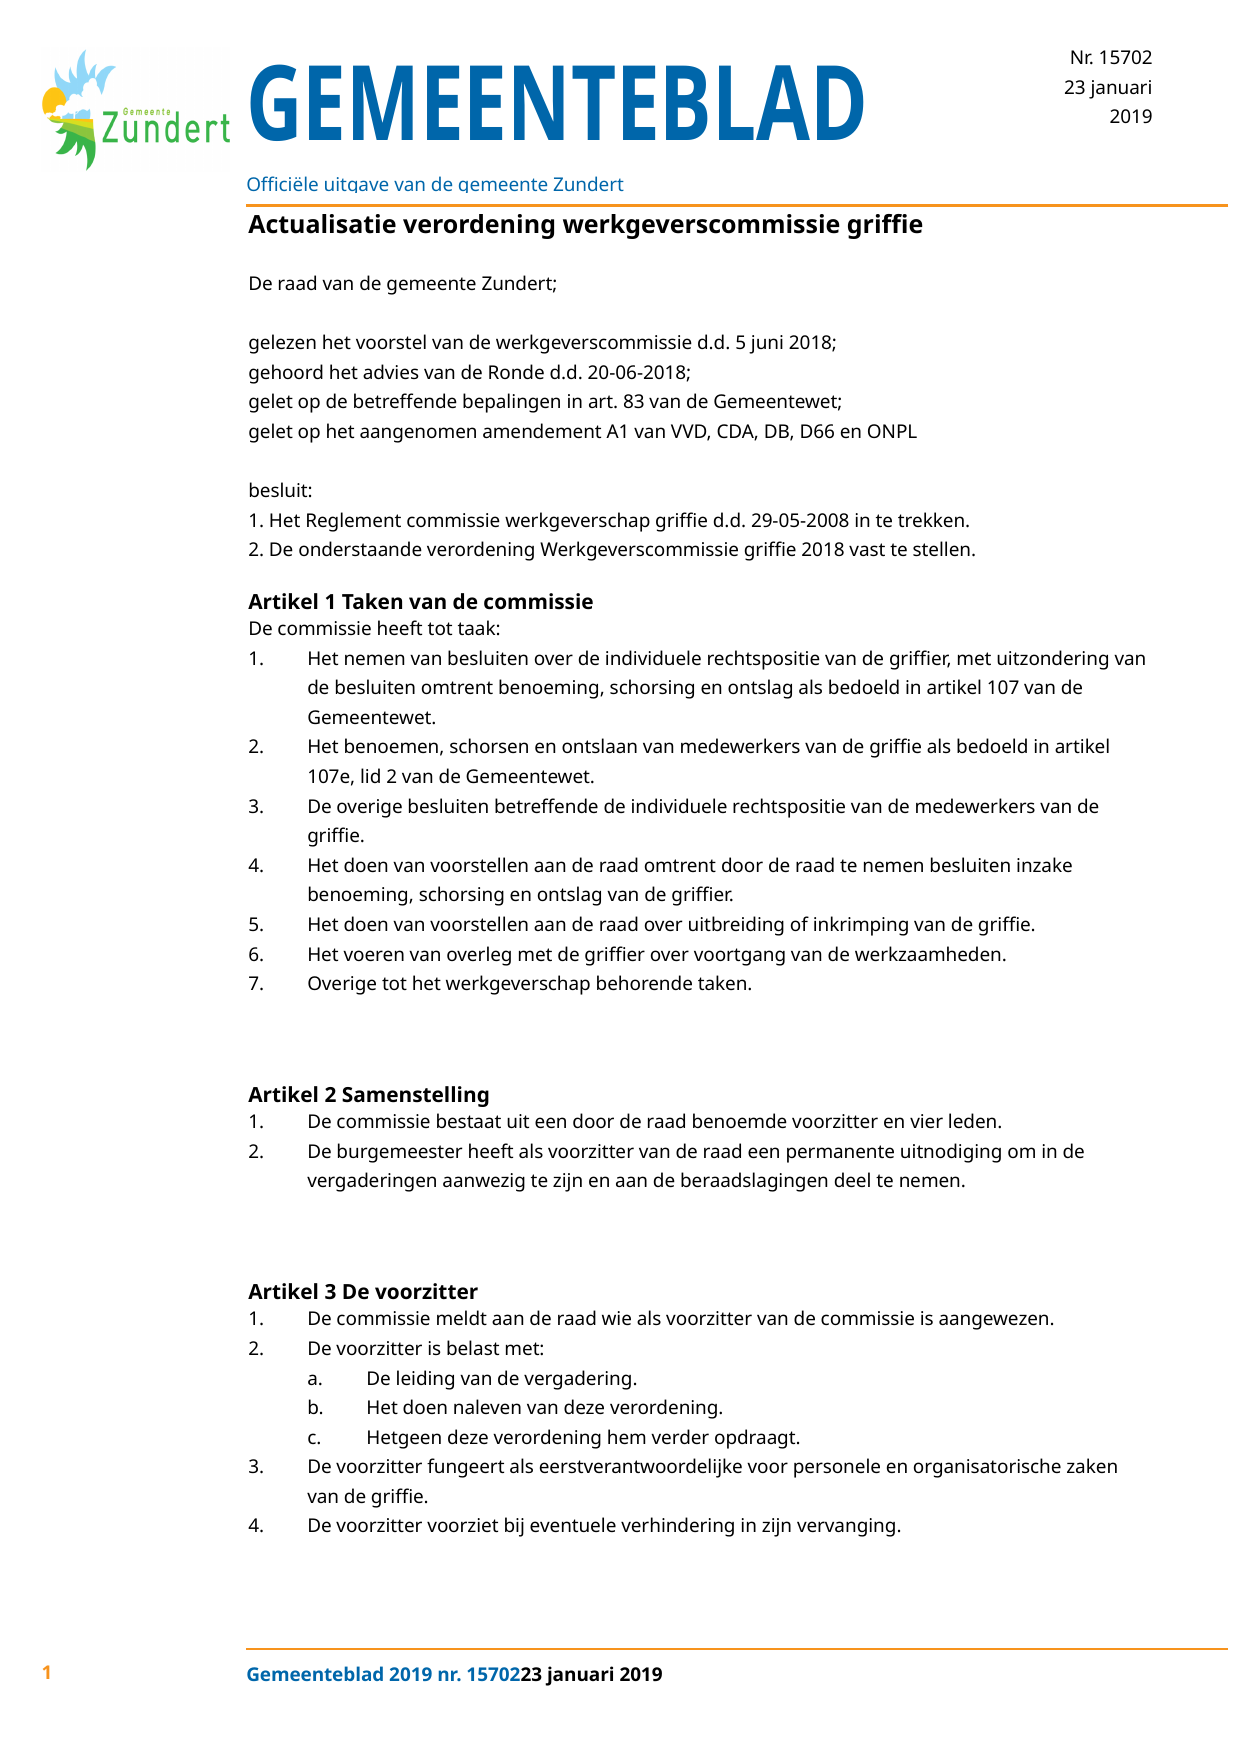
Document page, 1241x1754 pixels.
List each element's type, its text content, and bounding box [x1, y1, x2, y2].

text gelet op het aangenomen amendement A1 van VVD, CDA, DB, D66 en ONPL [248, 418, 1152, 444]
list De leiding van de vergadering. [307, 1365, 1152, 1391]
text gelezen het voorstel van de werkgeverscommissie d.d. 5 juni 2018; [248, 329, 1152, 355]
list De burgemeester heeft als voorzitter van de raad een permanente uitnodiging om in de vergaderingen aanwezig te zijn en aan de beraadslagingen deel te nemen. [248, 1138, 1152, 1193]
list Het nemen van besluiten over de individuele rechtspositie van de griffier, met uitzondering van de besluiten omtrent benoeming, schorsing en ontslag als bedoeld in artikel 107 van de Gemeentewet. [248, 645, 1152, 730]
text Artikel 1 Taken van de commissie [248, 587, 1152, 615]
text 1. Het Reglement commissie werkgeverschap griffie d.d. 29-05-2008 in te trekken. [248, 507, 1152, 533]
list Het voeren van overleg met de griffier over voortgang van de werkzaamheden. [248, 941, 1152, 967]
text Artikel 2 Samenstelling [248, 1080, 1152, 1108]
text gelet op de betreffende bepalingen in art. 83 van de Gemeentewet; [248, 389, 1152, 414]
list Het benoemen, schorsen en ontslaan van medewerkers van de griffie als bedoeld in artikel 107e, lid 2 van de Gemeentewet. [248, 734, 1152, 789]
text Actualisatie verordening werkgeverscommissie griffie [248, 207, 1152, 241]
list Overige tot het werkgeverschap behorende taken. [248, 970, 1152, 996]
list Het doen naleven van deze verordening. [307, 1394, 1152, 1420]
text besluit: [248, 477, 1152, 503]
text Artikel 3 De voorzitter [248, 1277, 1152, 1306]
list De commissie meldt aan de raad wie als voorzitter van de commissie is aangewezen. [248, 1306, 1152, 1331]
list De voorzitter fungeert als eerstverantwoordelijke voor personele en organisatorische zaken van de griffie. [248, 1453, 1152, 1509]
text 2. De onderstaande verordening Werkgeverscommissie griffie 2018 vast te stellen. [248, 537, 1152, 562]
list De commissie bestaat uit een door de raad benoemde voorzitter en vier leden. [248, 1108, 1152, 1134]
picture [41, 47, 231, 172]
text De raad van de gemeente Zundert; [248, 270, 1152, 296]
list De voorzitter voorziet bij eventuele verhindering in zijn vervanging. [248, 1513, 1152, 1538]
list Het doen van voorstellen aan de raad omtrent door de raad te nemen besluiten inzake benoeming, schorsing en ontslag van de griffier. [248, 852, 1152, 907]
list De overige besluiten betreffende de individuele rechtspositie van de medewerkers van de griffie. [248, 793, 1152, 848]
list Het doen van voorstellen aan de raad over uitbreiding of inkrimping van de griffie. [248, 911, 1152, 937]
list Hetgeen deze verordening hem verder opdraagt. [307, 1424, 1152, 1450]
text gehoord het advies van de Ronde d.d. 20-06-2018; [248, 359, 1152, 385]
text De commissie heeft tot taak: [248, 615, 1152, 641]
list De voorzitter is belast met: [248, 1335, 1152, 1361]
